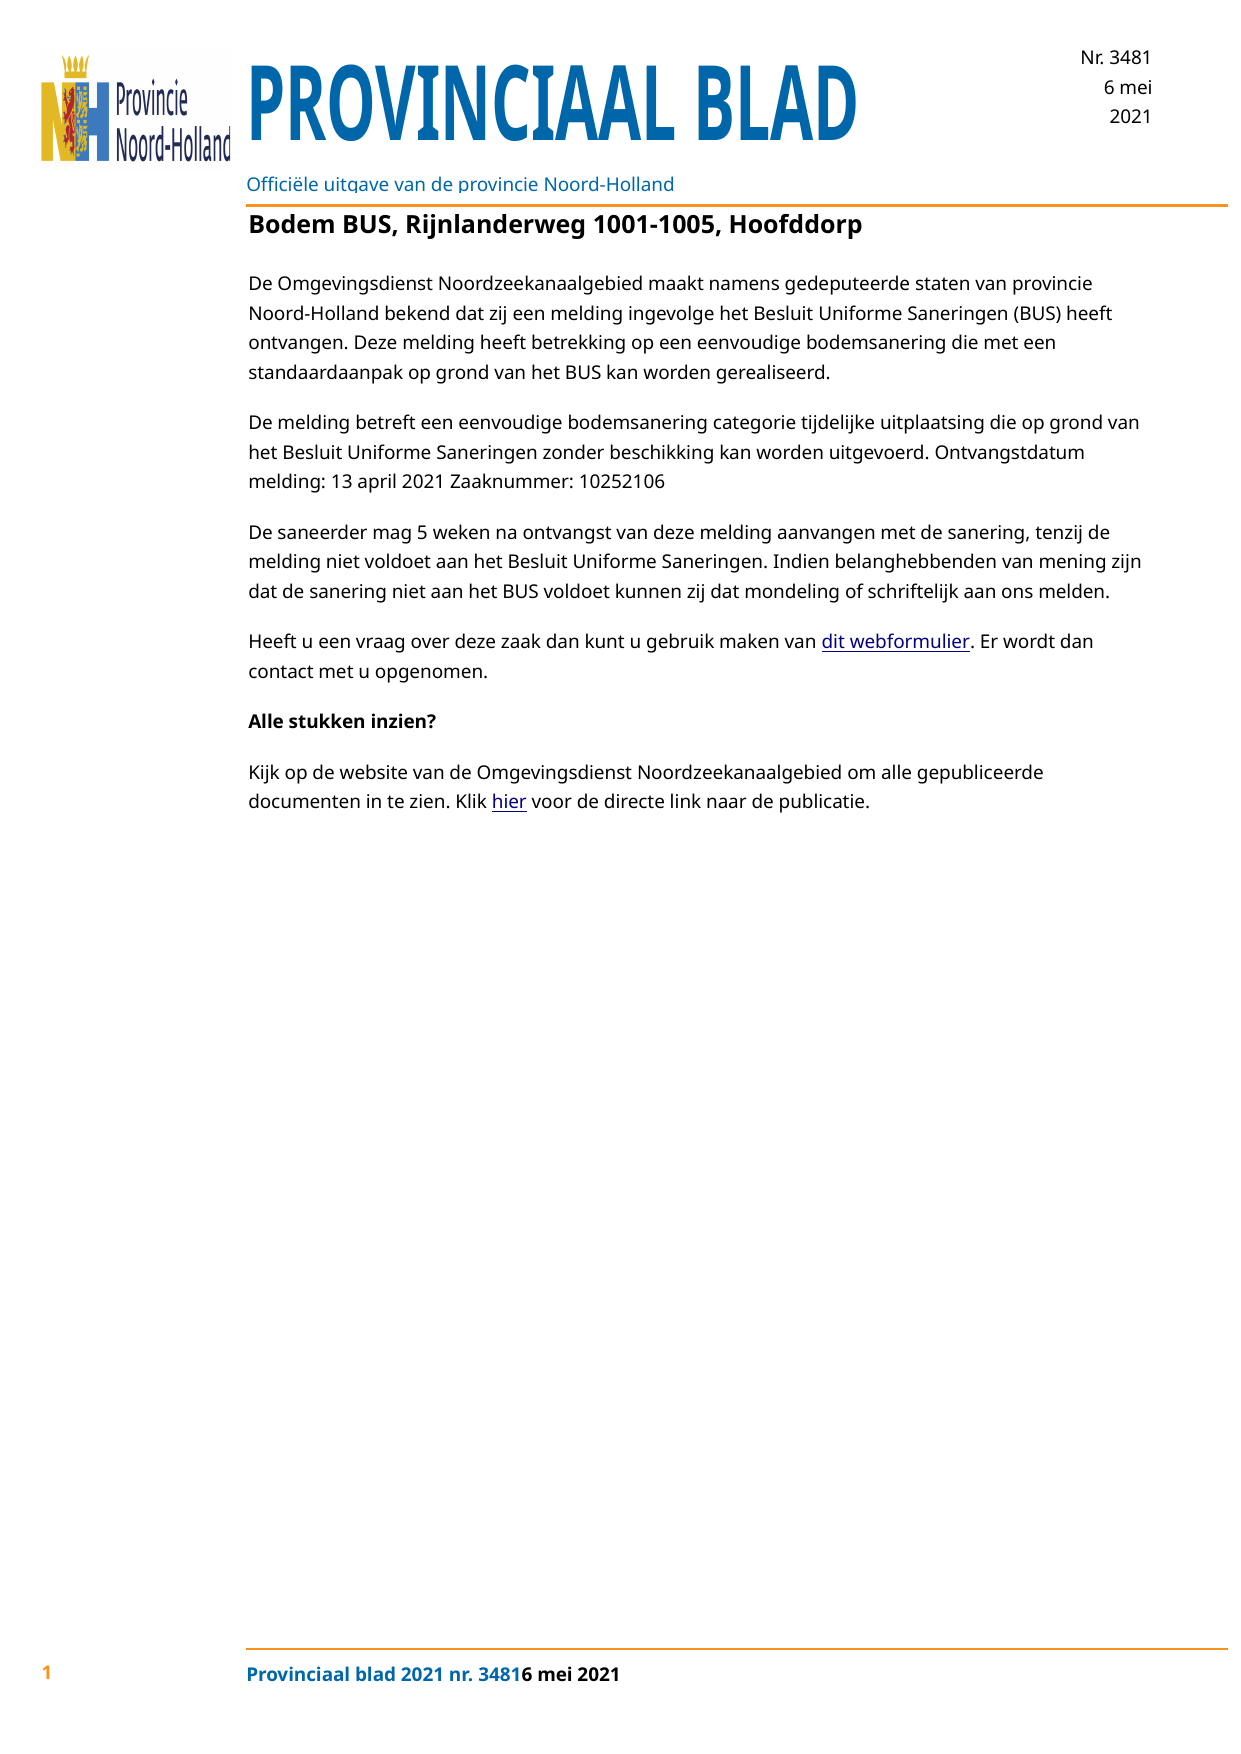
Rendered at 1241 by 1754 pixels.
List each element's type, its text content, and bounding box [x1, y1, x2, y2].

text Heeft u een vraag over deze zaak dan kunt u gebruik maken van dit webformulier. Er wordt dan contact met u opgenomen. [248, 629, 1152, 684]
text Alle stukken inzien? [248, 709, 1152, 734]
text Bodem BUS, Rijnlanderweg 1001-1005, Hoofddorp [248, 207, 1152, 241]
text De saneerder mag 5 weken na ontvangst van deze melding aanvangen met de sanering, tenzij de melding niet voldoet aan het Besluit Uniforme Saneringen. Indien belanghebbenden van mening zijn dat de sanering niet aan het BUS voldoet kunnen zij dat mondeling of schriftelijk aan ons melden. [248, 519, 1152, 604]
picture [41, 47, 231, 172]
text De Omgevingsdienst Noordzeekanaalgebied maakt namens gedeputeerde staten van provincie Noord-Holland bekend dat zij een melding ingevolge het Besluit Uniforme Saneringen (BUS) heeft ontvangen. Deze melding heeft betrekking op een eenvoudige bodemsanering die met een standaardaanpak op grond van het BUS kan worden gerealiseerd. [248, 270, 1152, 385]
text De melding betreft een eenvoudige bodemsanering categorie tijdelijke uitplaatsing die op grond van het Besluit Uniforme Saneringen zonder beschikking kan worden uitgevoerd. Ontvangstdatum melding: 13 april 2021 Zaaknummer: 10252106 [248, 409, 1152, 494]
text Kijk op de website van de Omgevingsdienst Noordzeekanaalgebied om alle gepubliceerde documenten in te zien. Klik hier voor de directe link naar de publicatie. [248, 759, 1152, 814]
